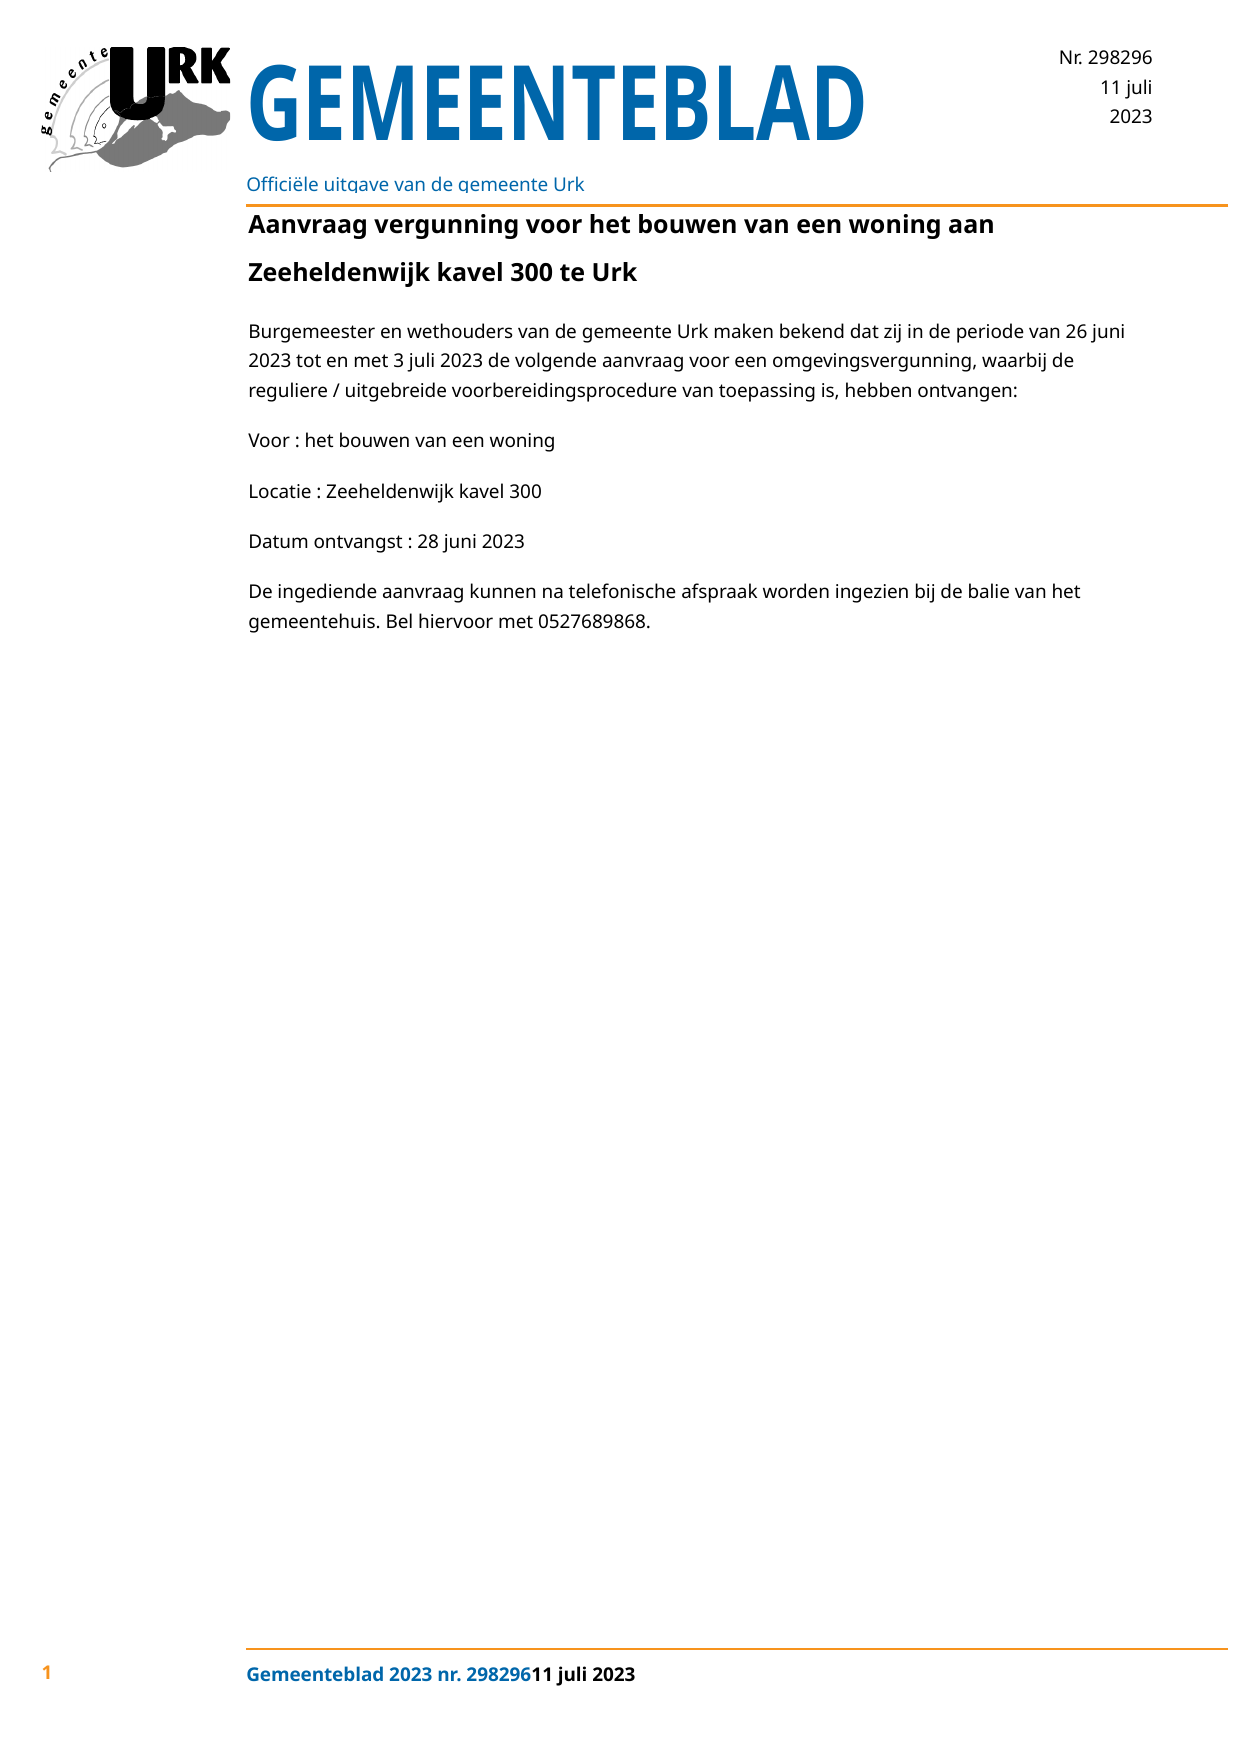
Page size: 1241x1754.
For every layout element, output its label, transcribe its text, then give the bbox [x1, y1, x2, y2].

picture [41, 47, 231, 172]
text Aanvraag vergunning voor het bouwen van een woning aan Zeeheldenwijk kavel 300 te Urk [248, 207, 1152, 288]
text Locatie : Zeeheldenwijk kavel 300 [248, 478, 1152, 504]
text De ingediende aanvraag kunnen na telefonische afspraak worden ingezien bij de balie van het gemeentehuis. Bel hiervoor met 0527689868. [248, 579, 1152, 634]
text Burgemeester en wethouders van de gemeente Urk maken bekend dat zij in de periode van 26 juni 2023 tot en met 3 juli 2023 de volgende aanvraag voor een omgevingsvergunning, waarbij de reguliere / uitgebreide voorbereidingsprocedure van toepassing is, hebben ontvangen: [248, 318, 1152, 403]
text Voor : het bouwen van een woning [248, 427, 1152, 453]
text Datum ontvangst : 28 juni 2023 [248, 528, 1152, 554]
